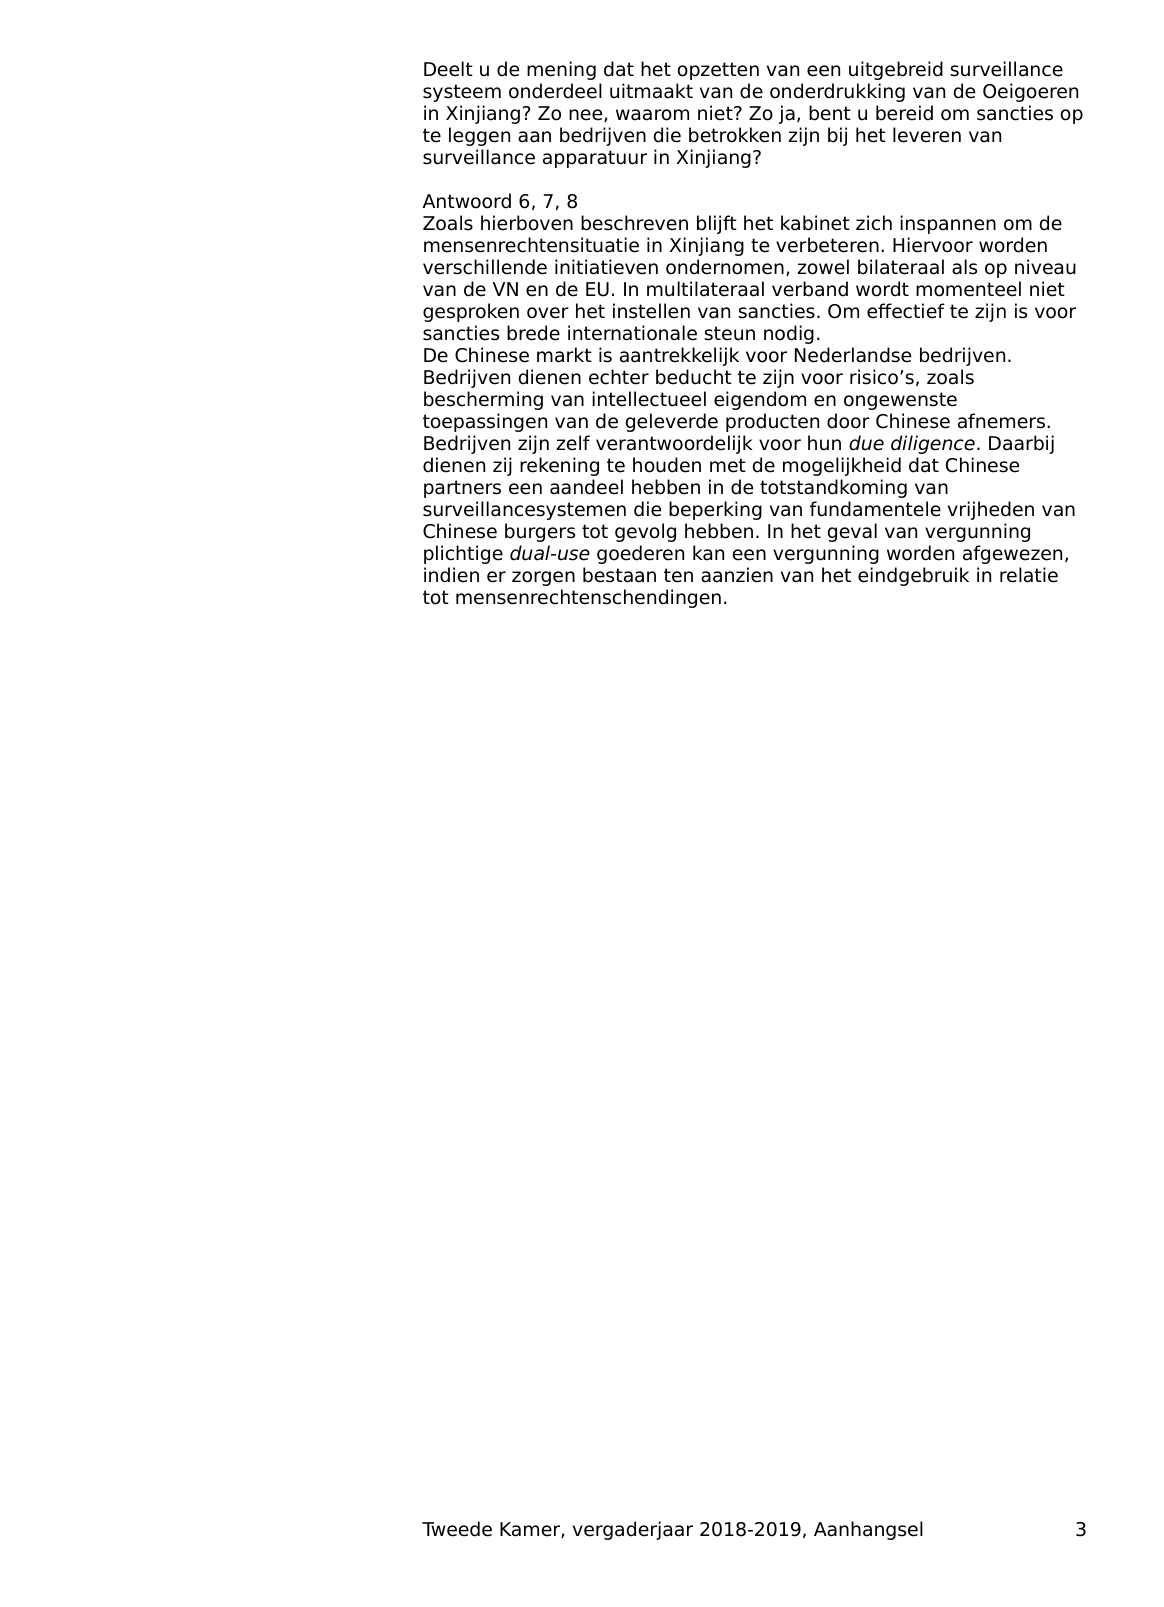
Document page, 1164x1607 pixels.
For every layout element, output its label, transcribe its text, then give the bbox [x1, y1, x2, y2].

text Deelt u de mening dat het opzetten van een uitgebreid surveillance systeem onderdeel uitmaakt van de onderdrukking van de Oeigoeren in Xinjiang? Zo nee, waarom niet? Zo ja, bent u bereid om sancties op te leggen aan bedrijven die betrokken zijn bij het leveren van surveillance apparatuur in Xinjiang? [422, 59, 1087, 169]
text Antwoord 6, 7, 8 [422, 191, 1087, 213]
text Zoals hierboven beschreven blijft het kabinet zich inspannen om de mensenrechtensituatie in Xinjiang te verbeteren. Hiervoor worden verschillende initiatieven ondernomen, zowel bilateraal als op niveau van de VN en de EU. In multilateraal verband wordt momenteel niet gesproken over het instellen van sancties. Om effectief te zijn is voor sancties brede internationale steun nodig. [422, 213, 1087, 345]
text De Chinese markt is aantrekkelijk voor Nederlandse bedrijven. Bedrijven dienen echter beducht te zijn voor risico’s, zoals bescherming van intellectueel eigendom en ongewenste toepassingen van de geleverde producten door Chinese afnemers. Bedrijven zijn zelf verantwoordelijk voor hun due diligence. Daarbij dienen zij rekening te houden met de mogelijkheid dat Chinese partners een aandeel hebben in de totstandkoming van surveillancesystemen die beperking van fundamentele vrijheden van Chinese burgers tot gevolg hebben. In het geval van vergunning plichtige dual-use goederen kan een vergunning worden afgewezen, indien er zorgen bestaan ten aanzien van het eindgebruik in relatie tot mensenrechtenschendingen. [422, 345, 1087, 609]
